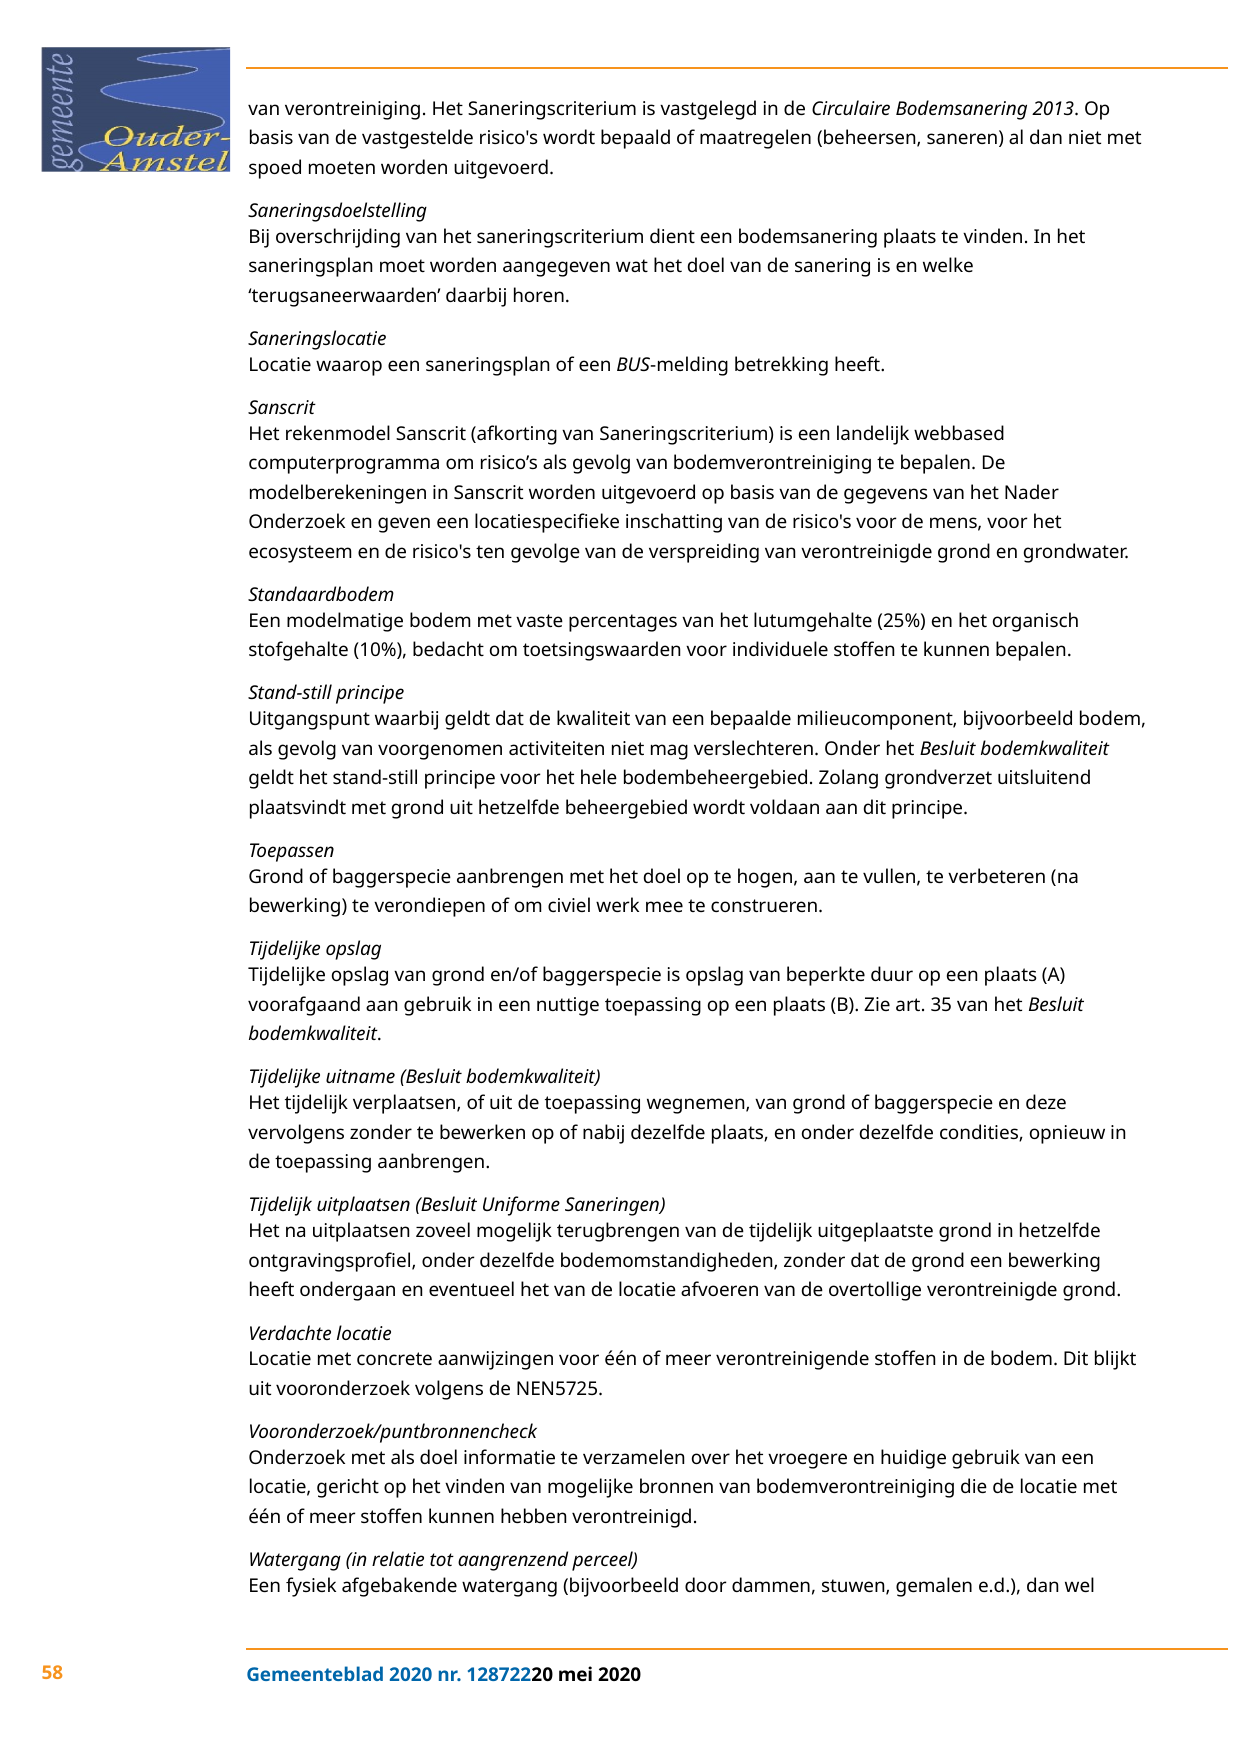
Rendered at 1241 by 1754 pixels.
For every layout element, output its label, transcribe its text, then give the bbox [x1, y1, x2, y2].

text Bij overschrijding van het saneringscriterium dient een bodemsanering plaats te vinden. In het saneringsplan moet worden aangegeven wat het doel van de sanering is en welke ‘terugsaneerwaarden’ daarbij horen. [248, 223, 1152, 308]
text Tijdelijk uitplaatsen (Besluit Uniforme Saneringen) [248, 1192, 1152, 1217]
text Toepassen [248, 837, 1152, 863]
text Een fysiek afgebakende watergang (bijvoorbeeld door dammen, stuwen, gemalen e.d.), dan wel [248, 1572, 1152, 1598]
text Het tijdelijk verplaatsen, of uit de toepassing wegnemen, van grond of baggerspecie en deze vervolgens zonder te bewerken op of nabij dezelfde plaats, en onder dezelfde condities, opnieuw in de toepassing aanbrengen. [248, 1089, 1152, 1174]
text Grond of baggerspecie aanbrengen met het doel op te hogen, aan te vullen, te verbeteren (na bewerking) te verondiepen of om civiel werk mee te construeren. [248, 863, 1152, 918]
text Watergang (in relatie tot aangrenzend perceel) [248, 1546, 1152, 1572]
text Stand-still principe [248, 679, 1152, 705]
text Saneringslocatie [248, 325, 1152, 351]
text Het na uitplaatsen zoveel mogelijk terugbrengen van de tijdelijk uitgeplaatste grond in hetzelfde ontgravingsprofiel, onder dezelfde bodemomstandigheden, zonder dat de grond een bewerking heeft ondergaan en eventueel het van de locatie afvoeren van de overtollige verontreinigde grond. [248, 1217, 1152, 1302]
text Tijdelijke opslag [248, 936, 1152, 961]
text Locatie waarop een saneringsplan of een BUS-melding betrekking heeft. [248, 351, 1152, 377]
text Een modelmatige bodem met vaste percentages van het lutumgehalte (25%) en het organisch stofgehalte (10%), bedacht om toetsingswaarden voor individuele stoffen te kunnen bepalen. [248, 607, 1152, 662]
text Verdachte locatie [248, 1320, 1152, 1345]
text Saneringsdoelstelling [248, 197, 1152, 223]
text Sanscrit [248, 394, 1152, 420]
text Het rekenmodel Sanscrit (afkorting van Saneringscriterium) is een landelijk webbased computerprogramma om risico’s als gevolg van bodemverontreiniging te bepalen. De modelberekeningen in Sanscrit worden uitgevoerd op basis van de gegevens van het Nader Onderzoek en geven een locatiespecifieke inschatting van de risico's voor de mens, voor het ecosysteem en de risico's ten gevolge van de verspreiding van verontreinigde grond en grondwater. [248, 420, 1152, 564]
text van verontreiniging. Het Saneringscriterium is vastgelegd in de Circulaire Bodemsanering 2013. Op basis van de vastgestelde risico's wordt bepaald of maatregelen (beheersen, saneren) al dan niet met spoed moeten worden uitgevoerd. [248, 95, 1152, 180]
text Tijdelijke uitname (Besluit bodemkwaliteit) [248, 1064, 1152, 1089]
text Locatie met concrete aanwijzingen voor één of meer verontreinigende stoffen in de bodem. Dit blijkt uit vooronderzoek volgens de NEN5725. [248, 1345, 1152, 1401]
text Onderzoek met als doel informatie te verzamelen over het vroegere en huidige gebruik van een locatie, gericht op het vinden van mogelijke bronnen van bodemverontreiniging die de locatie met één of meer stoffen kunnen hebben verontreinigd. [248, 1444, 1152, 1529]
picture [41, 47, 231, 172]
text Uitgangspunt waarbij geldt dat de kwaliteit van een bepaalde milieucomponent, bijvoorbeeld bodem, als gevolg van voorgenomen activiteiten niet mag verslechteren. Onder het Besluit bodemkwaliteit geldt het stand-still principe voor het hele bodembeheergebied. Zolang grondverzet uitsluitend plaatsvindt met grond uit hetzelfde beheergebied wordt voldaan aan dit principe. [248, 705, 1152, 820]
text Vooronderzoek/puntbronnencheck [248, 1418, 1152, 1444]
text Tijdelijke opslag van grond en/of baggerspecie is opslag van beperkte duur op een plaats (A) voorafgaand aan gebruik in een nuttige toepassing op een plaats (B). Zie art. 35 van het Besluit bodemkwaliteit. [248, 961, 1152, 1046]
text Standaardbodem [248, 581, 1152, 607]
